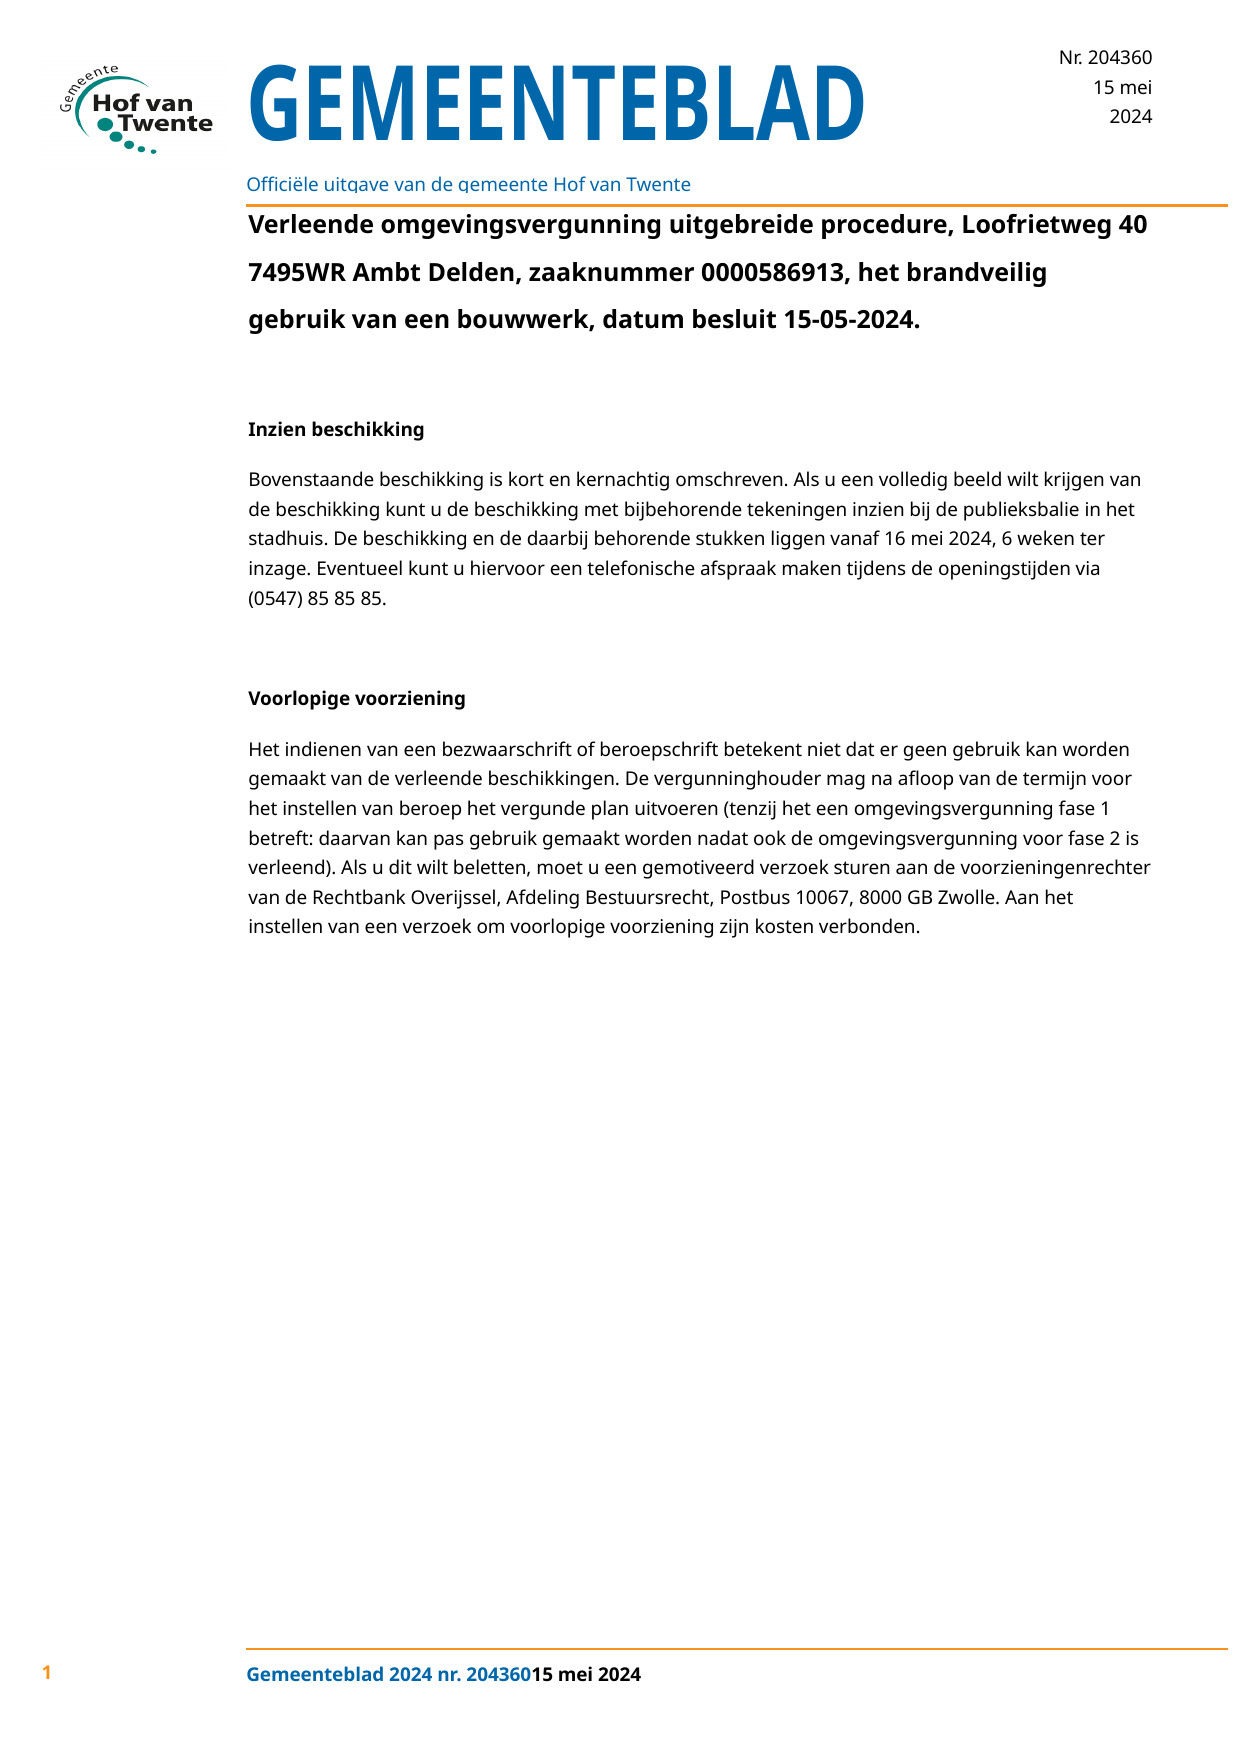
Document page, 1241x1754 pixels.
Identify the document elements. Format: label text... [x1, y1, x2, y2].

text Verleende omgevingsvergunning uitgebreide procedure, Loofrietweg 40 7495WR Ambt Delden, zaaknummer 0000586913, het brandveilig gebruik van een bouwwerk, datum besluit 15-05-2024. [248, 207, 1152, 336]
text Het indienen van een bezwaarschrift of beroepschrift betekent niet dat er geen gebruik kan worden gemaakt van de verleende beschikkingen. De vergunninghouder mag na afloop van de termijn voor het instellen van beroep het vergunde plan uitvoeren (tenzij het een omgevingsvergunning fase 1 betreft: daarvan kan pas gebruik gemaakt worden nadat ook de omgevingsvergunning voor fase 2 is verleend). Als u dit wilt beletten, moet u een gemotiveerd verzoek sturen aan de voorzieningenrechter van de Rechtbank Overijssel, Afdeling Bestuursrecht, Postbus 10067, 8000 GB Zwolle. Aan het instellen van een verzoek om voorlopige voorziening zijn kosten verbonden. [248, 736, 1152, 939]
text Bovenstaande beschikking is kort en kernachtig omschreven. Als u een volledig beeld wilt krijgen van de beschikking kunt u de beschikking met bijbehorende tekeningen inzien bij de publieksbalie in het stadhuis. De beschikking en de daarbij behorende stukken liggen vanaf 16 mei 2024, 6 weken ter inzage. Eventueel kunt u hiervoor een telefonische afspraak maken tijdens de openingstijden via (0547) 85 85 85. [248, 466, 1152, 610]
text Voorlopige voorziening [248, 686, 1152, 711]
picture [41, 47, 231, 172]
text Inzien beschikking [248, 416, 1152, 442]
